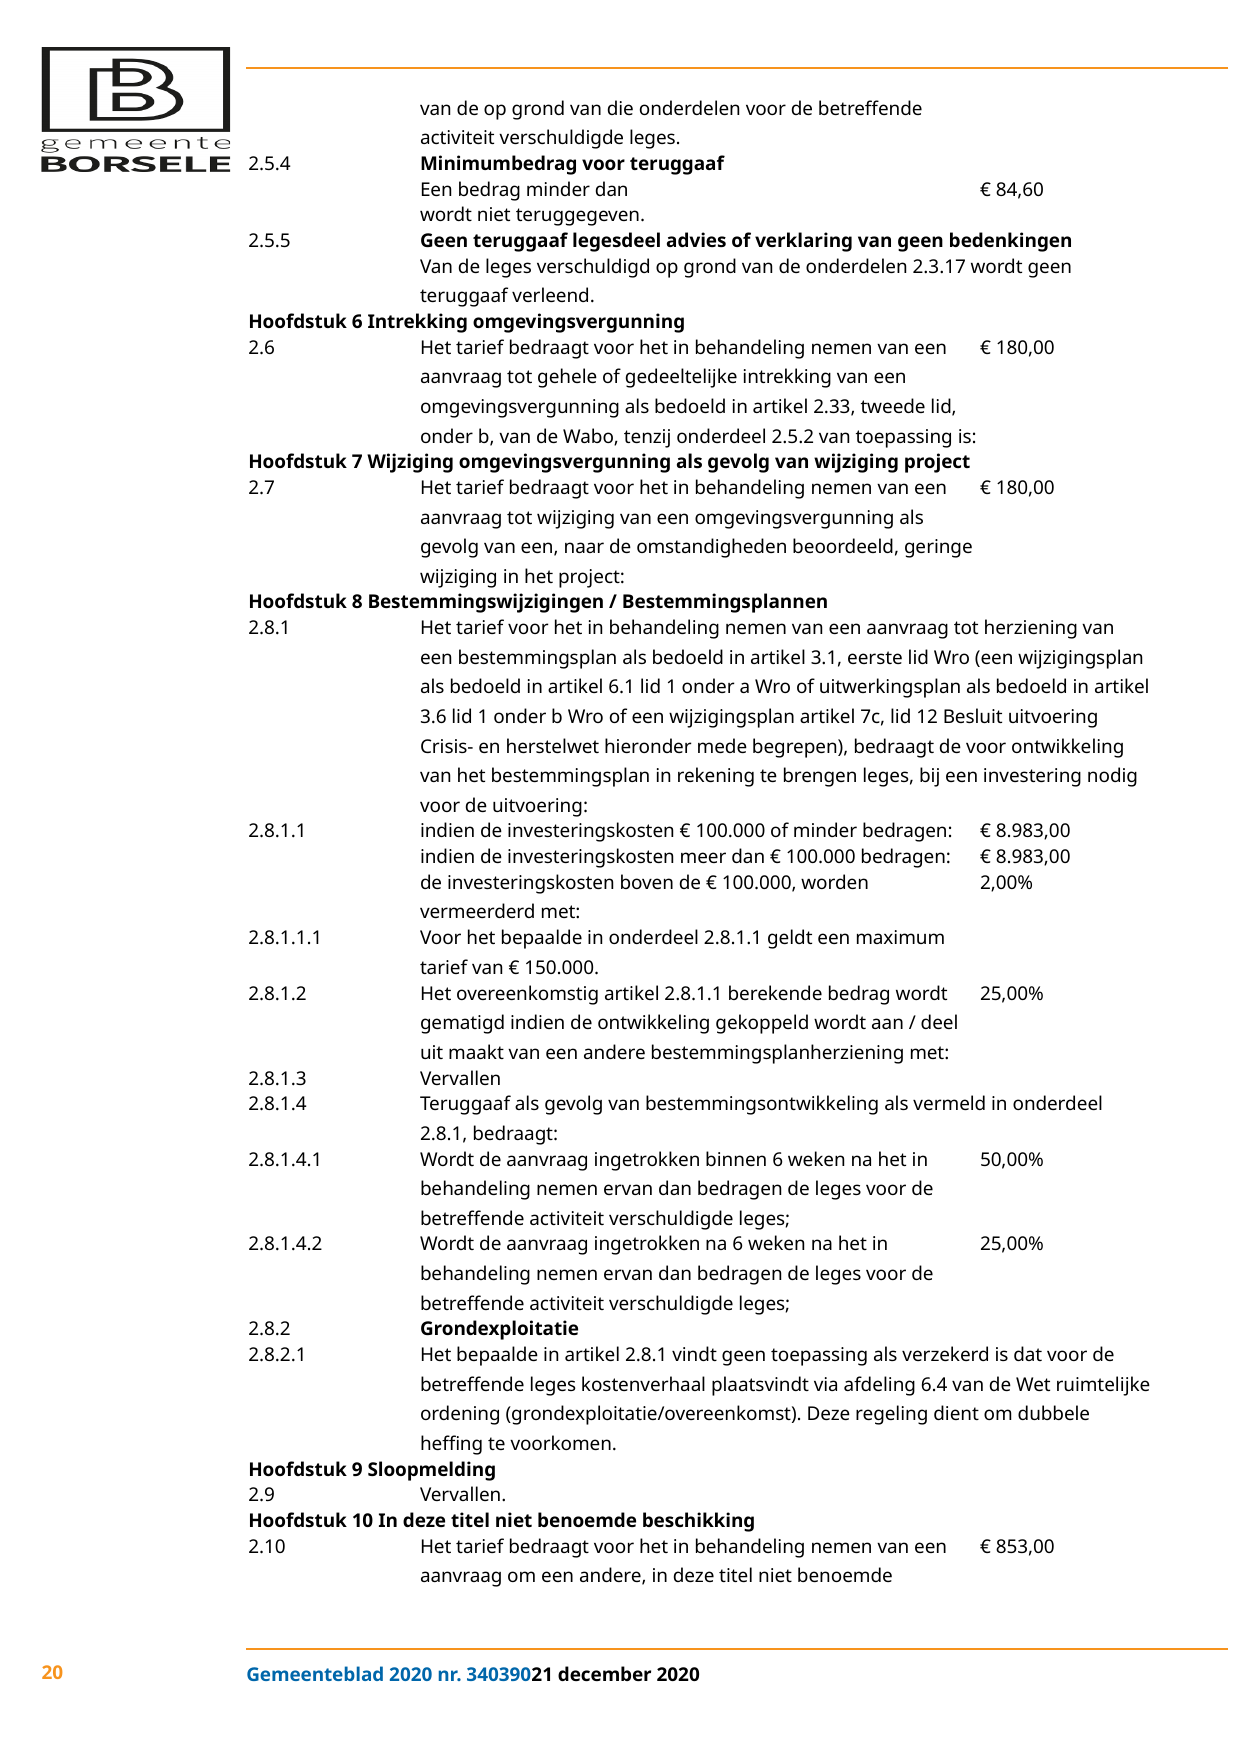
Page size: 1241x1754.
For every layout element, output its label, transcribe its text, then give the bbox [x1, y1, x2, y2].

table_cell € 180,00 [980, 334, 1152, 448]
table_cell Wordt de aanvraag ingetrokken binnen 6 weken na het in behandeling nemen ervan dan bedragen de leges voor de betreffende activiteit verschuldigde leges; [420, 1146, 980, 1231]
table_cell wordt niet teruggegeven. [420, 202, 980, 227]
table_cell [980, 202, 1152, 227]
table_cell Vervallen [420, 1065, 980, 1090]
table_cell 2,00% [980, 869, 1152, 924]
table_cell [980, 449, 1152, 474]
table_cell [980, 1481, 1152, 1507]
table_cell [980, 308, 1152, 334]
table_cell € 8.983,00 [980, 844, 1152, 869]
table_cell 2.8.1.4.1 [248, 1146, 420, 1231]
table_cell Het tarief bedraagt voor het in behandeling nemen van een aanvraag tot gehele of gedeeltelijke intrekking van een omgevingsvergunning als bedoeld in artikel 2.33, tweede lid, onder b, van de Wabo, tenzij onderdeel 2.5.2 van toepassing is: [420, 334, 980, 448]
table_cell Het tarief bedraagt voor het in behandeling nemen van een aanvraag tot wijziging van een omgevingsvergunning als gevolg van een, naar de omstandigheden beoordeeld, geringe wijziging in het project: [420, 474, 980, 589]
table_cell Wordt de aanvraag ingetrokken na 6 weken na het in behandeling nemen ervan dan bedragen de leges voor de betreffende activiteit verschuldigde leges; [420, 1231, 980, 1316]
table_cell 25,00% [980, 980, 1152, 1065]
table_cell [248, 869, 420, 924]
table_cell [980, 589, 1152, 614]
table_cell Het tarief bedraagt voor het in behandeling nemen van een aanvraag om een andere, in deze titel niet benoemde [420, 1533, 980, 1588]
picture [41, 47, 231, 172]
table_cell Hoofdstuk 8 Bestemmingswijzigingen / Bestemmingsplannen [248, 589, 980, 614]
table_cell 2.8.1.4.2 [248, 1231, 420, 1316]
table_cell Teruggaaf als gevolg van bestemmingsontwikkeling als vermeld in onderdeel 2.8.1, bedraagt: [420, 1090, 1152, 1146]
table_cell [248, 176, 420, 202]
table_cell van de op grond van die onderdelen voor de betreffende activiteit verschuldigde leges. [420, 95, 980, 150]
table_cell 2.5.5 [248, 227, 420, 253]
table_cell Hoofdstuk 9 Sloopmelding [248, 1456, 980, 1481]
table_cell Het overeenkomstig artikel 2.8.1.1 berekende bedrag wordt gematigd indien de ontwikkeling gekoppeld wordt aan / deel uit maakt van een andere bestemmingsplanherziening met: [420, 980, 980, 1065]
table_cell [980, 1456, 1152, 1481]
table_cell 2.9 [248, 1481, 420, 1507]
table_cell € 180,00 [980, 474, 1152, 589]
table_cell 2.8.2.1 [248, 1341, 420, 1456]
table_cell 2.6 [248, 334, 420, 448]
table_cell 50,00% [980, 1146, 1152, 1231]
table_cell indien de investeringskosten meer dan € 100.000 bedragen: [420, 844, 980, 869]
table_cell Van de leges verschuldigd op grond van de onderdelen 2.3.17 wordt geen teruggaaf verleend. [420, 253, 1152, 308]
table_cell Vervallen. [420, 1481, 980, 1507]
table_cell 2.10 [248, 1533, 420, 1588]
table_cell 2.8.1.1.1 [248, 925, 420, 980]
table_cell 2.8.2 [248, 1316, 420, 1341]
table_cell 2.8.1.1 [248, 818, 420, 843]
table_cell Hoofdstuk 6 Intrekking omgevingsvergunning [248, 308, 980, 334]
table_cell 2.8.1.4 [248, 1090, 420, 1146]
table_cell [980, 925, 1152, 980]
table_cell [248, 253, 420, 308]
table_cell 2.5.4 [248, 150, 420, 176]
table_cell € 8.983,00 [980, 818, 1152, 843]
table_cell [980, 95, 1152, 150]
table_cell de investeringskosten boven de € 100.000, worden vermeerderd met: [420, 869, 980, 924]
table_cell [980, 1507, 1152, 1533]
table_cell Het bepaalde in artikel 2.8.1 vindt geen toepassing als verzekerd is dat voor de betreffende leges kostenverhaal plaatsvindt via afdeling 6.4 van de Wet ruimtelijke ordening (grondexploitatie/overeenkomst). Deze regeling dient om dubbele heffing te voorkomen. [420, 1341, 1152, 1456]
table_cell Een bedrag minder dan [420, 176, 980, 202]
table_cell [248, 95, 420, 150]
table_cell [980, 1065, 1152, 1090]
table_cell € 853,00 [980, 1533, 1152, 1588]
table_cell 25,00% [980, 1231, 1152, 1316]
table_cell indien de investeringskosten € 100.000 of minder bedragen: [420, 818, 980, 843]
table_cell Minimumbedrag voor teruggaaf [420, 150, 1152, 176]
table_cell [248, 202, 420, 227]
table_cell 2.8.1.2 [248, 980, 420, 1065]
table_cell 2.8.1.3 [248, 1065, 420, 1090]
table_cell 2.7 [248, 474, 420, 589]
table_cell Voor het bepaalde in onderdeel 2.8.1.1 geldt een maximum tarief van € 150.000. [420, 925, 980, 980]
table_cell € 84,60 [980, 176, 1152, 202]
table_cell Hoofdstuk 7 Wijziging omgevingsvergunning als gevolg van wijziging project [248, 449, 980, 474]
table_cell Hoofdstuk 10 In deze titel niet benoemde beschikking [248, 1507, 980, 1533]
table_cell [248, 844, 420, 869]
table_cell Grondexploitatie [420, 1316, 1152, 1341]
table_cell Geen teruggaaf legesdeel advies of verklaring van geen bedenkingen [420, 227, 1152, 253]
table_cell Het tarief voor het in behandeling nemen van een aanvraag tot herziening van een bestemmingsplan als bedoeld in artikel 3.1, eerste lid Wro (een wijzigingsplan als bedoeld in artikel 6.1 lid 1 onder a Wro of uitwerkingsplan als bedoeld in artikel 3.6 lid 1 onder b Wro of een wijzigingsplan artikel 7c, lid 12 Besluit uitvoering Crisis- en herstelwet hieronder mede begrepen), bedraagt de voor ontwikkeling van het bestemmingsplan in rekening te brengen leges, bij een investering nodig voor de uitvoering: [420, 615, 1152, 818]
table_cell 2.8.1 [248, 615, 420, 818]
